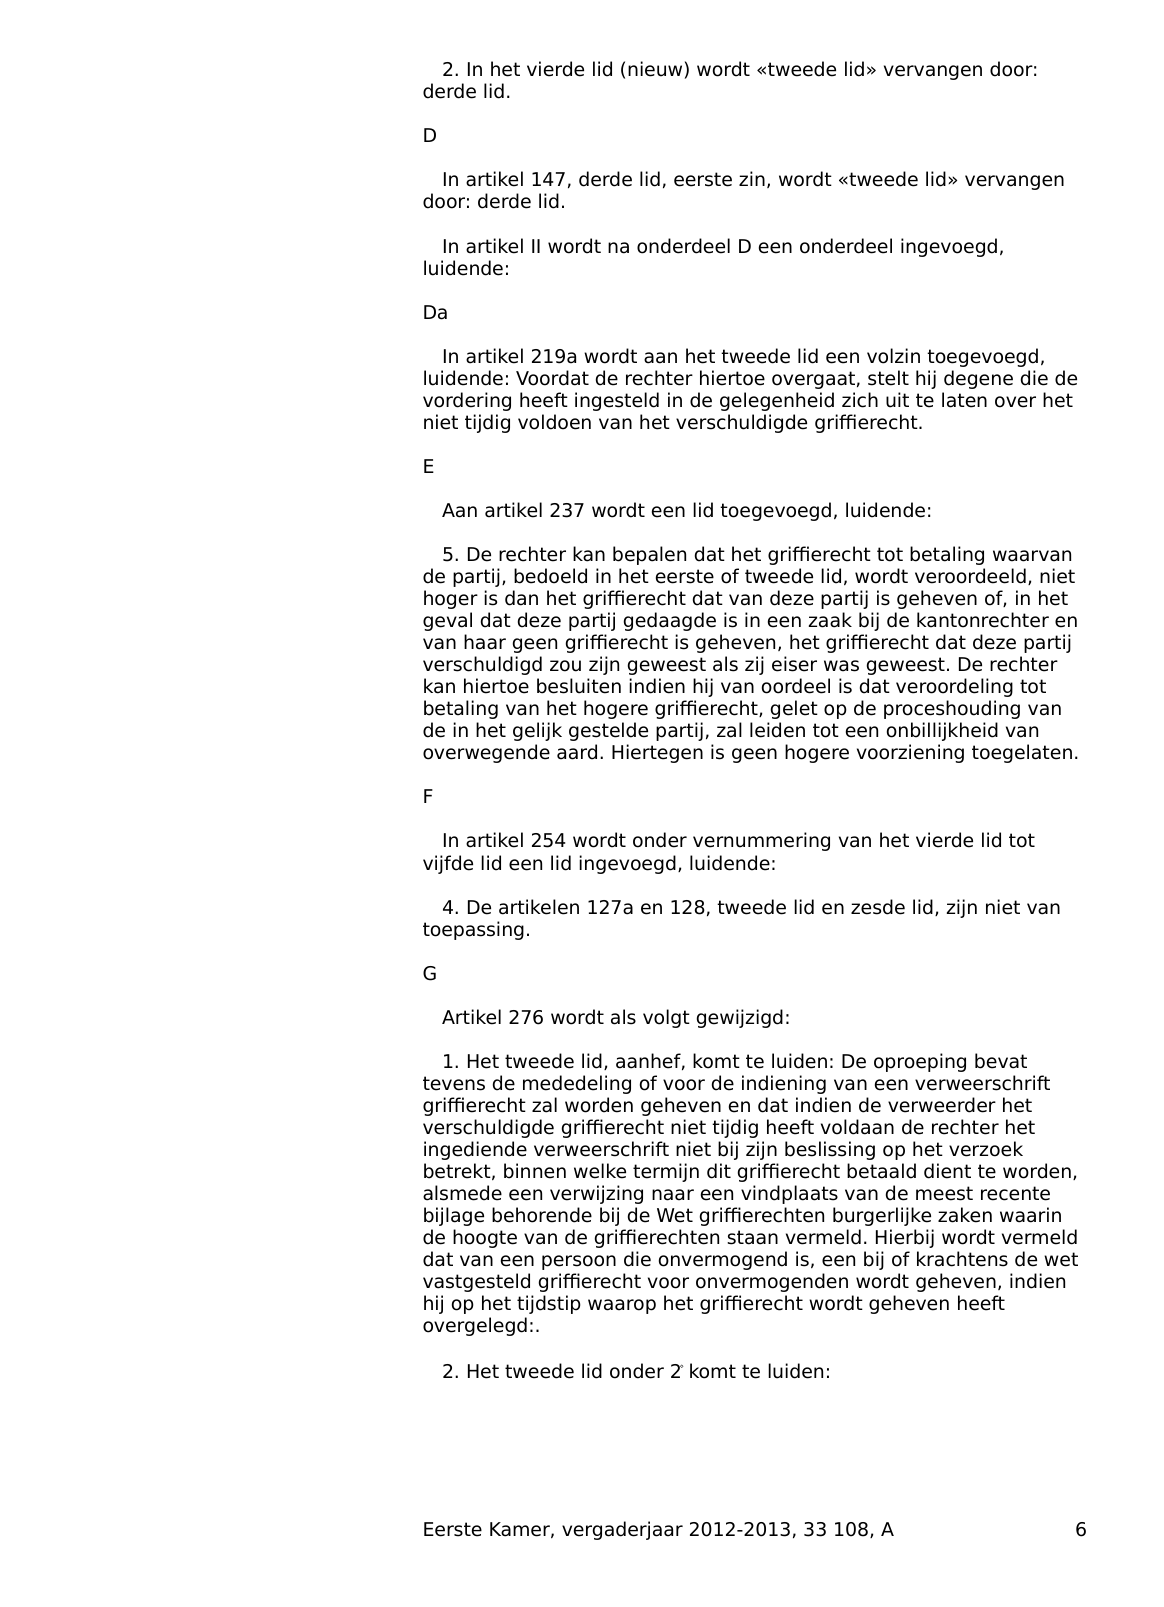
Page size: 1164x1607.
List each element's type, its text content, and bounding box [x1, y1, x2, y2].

text In artikel 219a wordt aan het tweede lid een volzin toegevoegd, luidende: Voordat de rechter hiertoe overgaat, stelt hij degene die de vordering heeft ingesteld in de gelegenheid zich uit te laten over het niet tijdig voldoen van het verschuldigde griffierecht. [422, 346, 1087, 434]
text 1. Het tweede lid, aanhef, komt te luiden: De oproeping bevat tevens de mededeling of voor de indiening van een verweerschrift griffierecht zal worden geheven en dat indien de verweerder het verschuldigde griffierecht niet tijdig heeft voldaan de rechter het ingediende verweerschrift niet bij zijn beslissing op het verzoek betrekt, binnen welke termijn dit griffierecht betaald dient te worden, alsmede een verwijzing naar een vindplaats van de meest recente bijlage behorende bij de Wet griffierechten burgerlijke zaken waarin de hoogte van de griffierechten staan vermeld. Hierbij wordt vermeld dat van een persoon die onvermogend is, een bij of krachtens de wet vastgesteld griffierecht voor onvermogenden wordt geheven, indien hij op het tijdstip waarop het griffierecht wordt geheven heeft overgelegd:. [422, 1051, 1087, 1337]
text 2. Het tweede lid onder 2۫ komt te luiden: [422, 1359, 1087, 1383]
text Artikel 276 wordt als volgt gewijzigd: [422, 1007, 1087, 1029]
text 4. De artikelen 127a en 128, tweede lid en zesde lid, zijn niet van toepassing. [422, 897, 1087, 941]
text G [422, 963, 1087, 985]
text In artikel II wordt na onderdeel D een onderdeel ingevoegd, luidende: [422, 236, 1087, 279]
text Da [422, 302, 1087, 324]
text E [422, 456, 1087, 478]
text 5. De rechter kan bepalen dat het griffierecht tot betaling waarvan de partij, bedoeld in het eerste of tweede lid, wordt veroordeeld, niet hoger is dan het griffierecht dat van deze partij is geheven of, in het geval dat deze partij gedaagde is in een zaak bij de kantonrechter en van haar geen griffierecht is geheven, het griffierecht dat deze partij verschuldigd zou zijn geweest als zij eiser was geweest. De rechter kan hiertoe besluiten indien hij van oordeel is dat veroordeling tot betaling van het hogere griffierecht, gelet op de proceshouding van de in het gelijk gestelde partij, zal leiden tot een onbillijkheid van overwegende aard. Hiertegen is geen hogere voorziening toegelaten. [422, 544, 1087, 764]
text D [422, 125, 1087, 147]
text 2. In het vierde lid (nieuw) wordt «tweede lid» vervangen door: derde lid. [422, 59, 1087, 103]
text Aan artikel 237 wordt een lid toegevoegd, luidende: [422, 500, 1087, 522]
text In artikel 254 wordt onder vernummering van het vierde lid tot vijfde lid een lid ingevoegd, luidende: [422, 830, 1087, 874]
text F [422, 786, 1087, 808]
text In artikel 147, derde lid, eerste zin, wordt «tweede lid» vervangen door: derde lid. [422, 169, 1087, 213]
